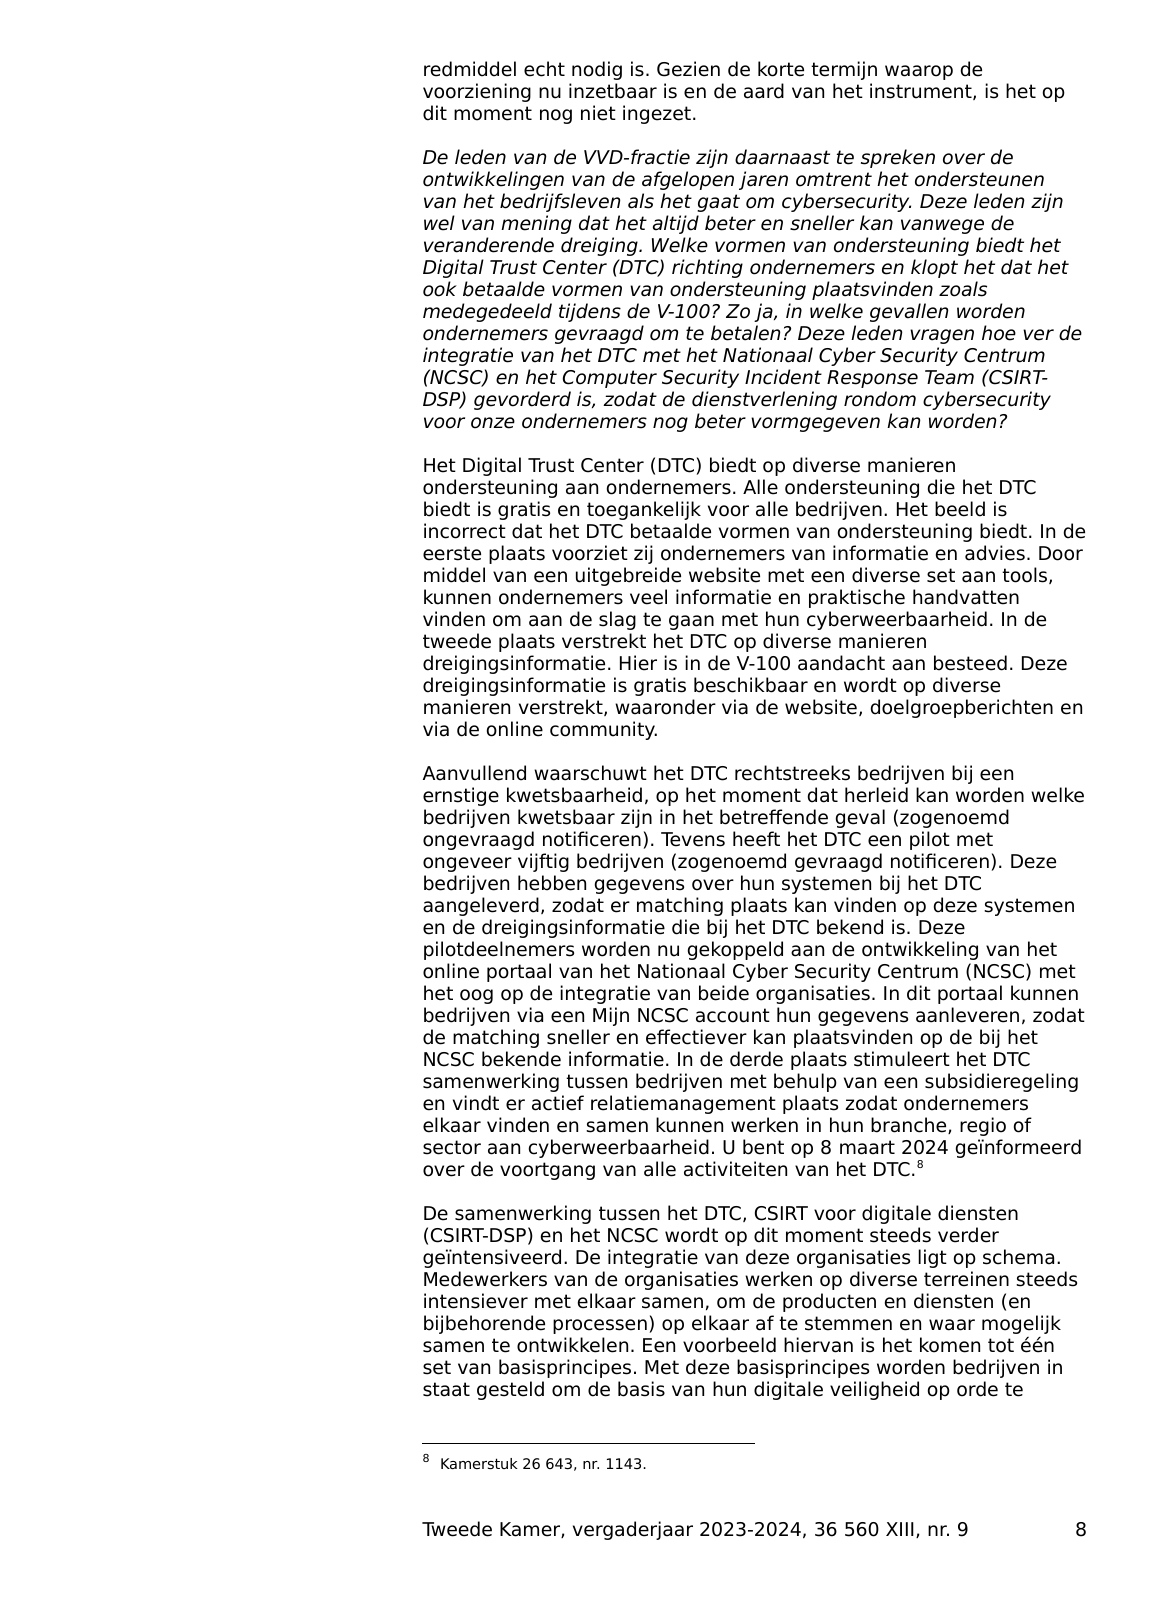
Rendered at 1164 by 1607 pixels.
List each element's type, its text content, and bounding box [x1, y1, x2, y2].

text Kamerstuk 26 643, nr. 1143. [422, 1452, 1087, 1474]
text Aanvullend waarschuwt het DTC rechtstreeks bedrijven bij een ernstige kwetsbaarheid, op het moment dat herleid kan worden welke bedrijven kwetsbaar zijn in het betreffende geval (zogenoemd ongevraagd notificeren). Tevens heeft het DTC een pilot met ongeveer vijftig bedrijven (zogenoemd gevraagd notificeren). Deze bedrijven hebben gegevens over hun systemen bij het DTC aangeleverd, zodat er matching plaats kan vinden op deze systemen en de dreigingsinformatie die bij het DTC bekend is. Deze pilotdeelnemers worden nu gekoppeld aan de ontwikkeling van het online portaal van het Nationaal Cyber Security Centrum (NCSC) met het oog op de integratie van beide organisaties. In dit portaal kunnen bedrijven via een Mijn NCSC account hun gegevens aanleveren, zodat de matching sneller en effectiever kan plaatsvinden op de bij het NCSC bekende informatie. In de derde plaats stimuleert het DTC samenwerking tussen bedrijven met behulp van een subsidieregeling en vindt er actief relatiemanagement plaats zodat ondernemers elkaar vinden en samen kunnen werken in hun branche, regio of sector aan cyberweerbaarheid. U bent op 8 maart 2024 geïnformeerd over de voortgang van alle activiteiten van het DTC. [422, 763, 1087, 1181]
text redmiddel echt nodig is. Gezien de korte termijn waarop de voorziening nu inzetbaar is en de aard van het instrument, is het op dit moment nog niet ingezet. [422, 59, 1087, 125]
text Het Digital Trust Center (DTC) biedt op diverse manieren ondersteuning aan ondernemers. Alle ondersteuning die het DTC biedt is gratis en toegankelijk voor alle bedrijven. Het beeld is incorrect dat het DTC betaalde vormen van ondersteuning biedt. In de eerste plaats voorziet zij ondernemers van informatie en advies. Door middel van een uitgebreide website met een diverse set aan tools, kunnen ondernemers veel informatie en praktische handvatten vinden om aan de slag te gaan met hun cyberweerbaarheid. In de tweede plaats verstrekt het DTC op diverse manieren dreigingsinformatie. Hier is in de V-100 aandacht aan besteed. Deze dreigingsinformatie is gratis beschikbaar en wordt op diverse manieren verstrekt, waaronder via de website, doelgroepberichten en via de online community. [422, 455, 1087, 741]
text De samenwerking tussen het DTC, CSIRT voor digitale diensten (CSIRT-DSP) en het NCSC wordt op dit moment steeds verder geïntensiveerd. De integratie van deze organisaties ligt op schema. Medewerkers van de organisaties werken op diverse terreinen steeds intensiever met elkaar samen, om de producten en diensten (en bijbehorende processen) op elkaar af te stemmen en waar mogelijk samen te ontwikkelen. Een voorbeeld hiervan is het komen tot één set van basisprincipes. Met deze basisprincipes worden bedrijven in staat gesteld om de basis van hun digitale veiligheid op orde te [422, 1203, 1087, 1401]
text De leden van de VVD-fractie zijn daarnaast te spreken over de ontwikkelingen van de afgelopen jaren omtrent het ondersteunen van het bedrijfsleven als het gaat om cybersecurity. Deze leden zijn wel van mening dat het altijd beter en sneller kan vanwege de veranderende dreiging. Welke vormen van ondersteuning biedt het Digital Trust Center (DTC) richting ondernemers en klopt het dat het ook betaalde vormen van ondersteuning plaatsvinden zoals medegedeeld tijdens de V-100? Zo ja, in welke gevallen worden ondernemers gevraagd om te betalen? Deze leden vragen hoe ver de integratie van het DTC met het Nationaal Cyber Security Centrum (NCSC) en het Computer Security Incident Response Team (CSIRT-DSP) gevorderd is, zodat de dienstverlening rondom cybersecurity voor onze ondernemers nog beter vormgegeven kan worden? [422, 147, 1087, 433]
